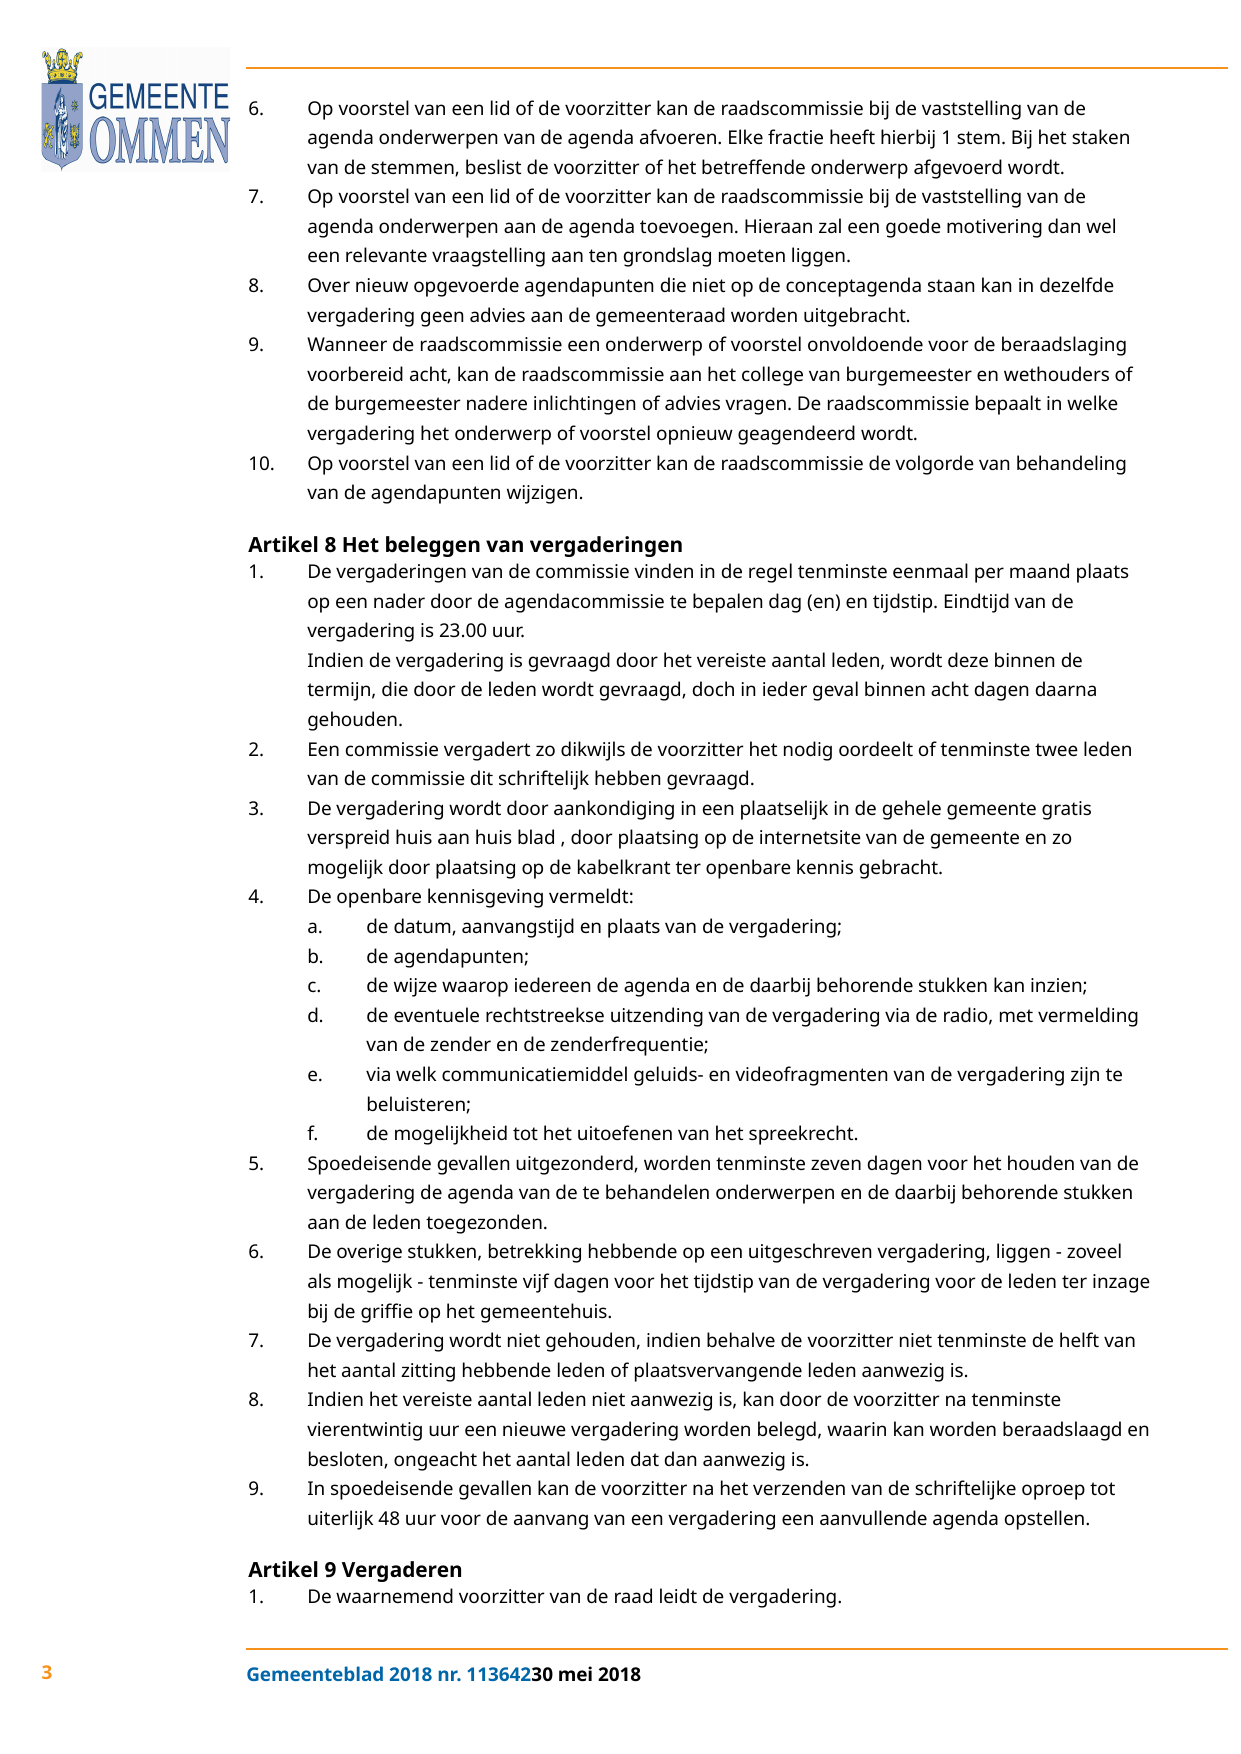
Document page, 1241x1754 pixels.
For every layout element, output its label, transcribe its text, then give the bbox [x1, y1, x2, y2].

list de datum, aanvangstijd en plaats van de vergadering; [307, 913, 1152, 939]
list Een commissie vergadert zo dikwijls de voorzitter het nodig oordeelt of tenminste twee leden van de commissie dit schriftelijk hebben gevraagd. [248, 736, 1152, 791]
list de mogelijkheid tot het uitoefenen van het spreekrecht. [307, 1120, 1152, 1146]
list de agendapunten; [307, 943, 1152, 968]
text Artikel 9 Vergaderen [248, 1555, 1152, 1584]
list Indien de vergadering is gevraagd door het vereiste aantal leden, wordt deze binnen de termijn, die door de leden wordt gevraagd, doch in ieder geval binnen acht dagen daarna gehouden. [248, 647, 1152, 732]
list Op voorstel van een lid of de voorzitter kan de raadscommissie bij de vaststelling van de agenda onderwerpen van de agenda afvoeren. Elke fractie heeft hierbij 1 stem. Bij het staken van de stemmen, beslist de voorzitter of het betreffende onderwerp afgevoerd wordt. [248, 95, 1152, 180]
list Indien het vereiste aantal leden niet aanwezig is, kan door de voorzitter na tenminste vierentwintig uur een nieuwe vergadering worden belegd, waarin kan worden beraadslaagd en besloten, ongeacht het aantal leden dat dan aanwezig is. [248, 1387, 1152, 1471]
list de wijze waarop iedereen de agenda en de daarbij behorende stukken kan inzien; [307, 972, 1152, 998]
list Over nieuw opgevoerde agendapunten die niet op de conceptagenda staan kan in dezelfde vergadering geen advies aan de gemeenteraad worden uitgebracht. [248, 272, 1152, 328]
list De openbare kennisgeving vermeldt: [248, 884, 1152, 909]
list In spoedeisende gevallen kan de voorzitter na het verzenden van de schriftelijke oproep tot uiterlijk 48 uur voor de aanvang van een vergadering een aanvullende agenda opstellen. [248, 1475, 1152, 1531]
list De waarnemend voorzitter van de raad leidt de vergadering. [248, 1584, 1152, 1609]
list Spoedeisende gevallen uitgezonderd, worden tenminste zeven dagen voor het houden van de vergadering de agenda van de te behandelen onderwerpen en de daarbij behorende stukken aan de leden toegezonden. [248, 1150, 1152, 1235]
list De vergadering wordt niet gehouden, indien behalve de voorzitter niet tenminste de helft van het aantal zitting hebbende leden of plaatsvervangende leden aanwezig is. [248, 1327, 1152, 1383]
text Artikel 8 Het beleggen van vergaderingen [248, 530, 1152, 558]
list Wanneer de raadscommissie een onderwerp of voorstel onvoldoende voor de beraadslaging voorbereid acht, kan de raadscommissie aan het college van burgemeester en wethouders of de burgemeester nadere inlichtingen of advies vragen. De raadscommissie bepaalt in welke vergadering het onderwerp of voorstel opnieuw geagendeerd wordt. [248, 331, 1152, 446]
list De vergadering wordt door aankondiging in een plaatselijk in de gehele gemeente gratis verspreid huis aan huis blad , door plaatsing op de internetsite van de gemeente en zo mogelijk door plaatsing op de kabelkrant ter openbare kennis gebracht. [248, 795, 1152, 880]
list Op voorstel van een lid of de voorzitter kan de raadscommissie de volgorde van behandeling van de agendapunten wijzigen. [248, 450, 1152, 505]
list De overige stukken, betrekking hebbende op een uitgeschreven vergadering, liggen - zoveel als mogelijk - tenminste vijf dagen voor het tijdstip van de vergadering voor de leden ter inzage bij de griffie op het gemeentehuis. [248, 1239, 1152, 1323]
list Op voorstel van een lid of de voorzitter kan de raadscommissie bij de vaststelling van de agenda onderwerpen aan de agenda toevoegen. Hieraan zal een goede motivering dan wel een relevante vraagstelling aan ten grondslag moeten liggen. [248, 183, 1152, 268]
list via welk communicatiemiddel geluids- en videofragmenten van de vergadering zijn te beluisteren; [307, 1061, 1152, 1116]
picture [41, 47, 231, 172]
list de eventuele rechtstreekse uitzending van de vergadering via de radio, met vermelding van de zender en de zenderfrequentie; [307, 1002, 1152, 1057]
list De vergaderingen van de commissie vinden in de regel tenminste eenmaal per maand plaats op een nader door de agendacommissie te bepalen dag (en) en tijdstip. Eindtijd van de vergadering is 23.00 uur. [248, 558, 1152, 643]
